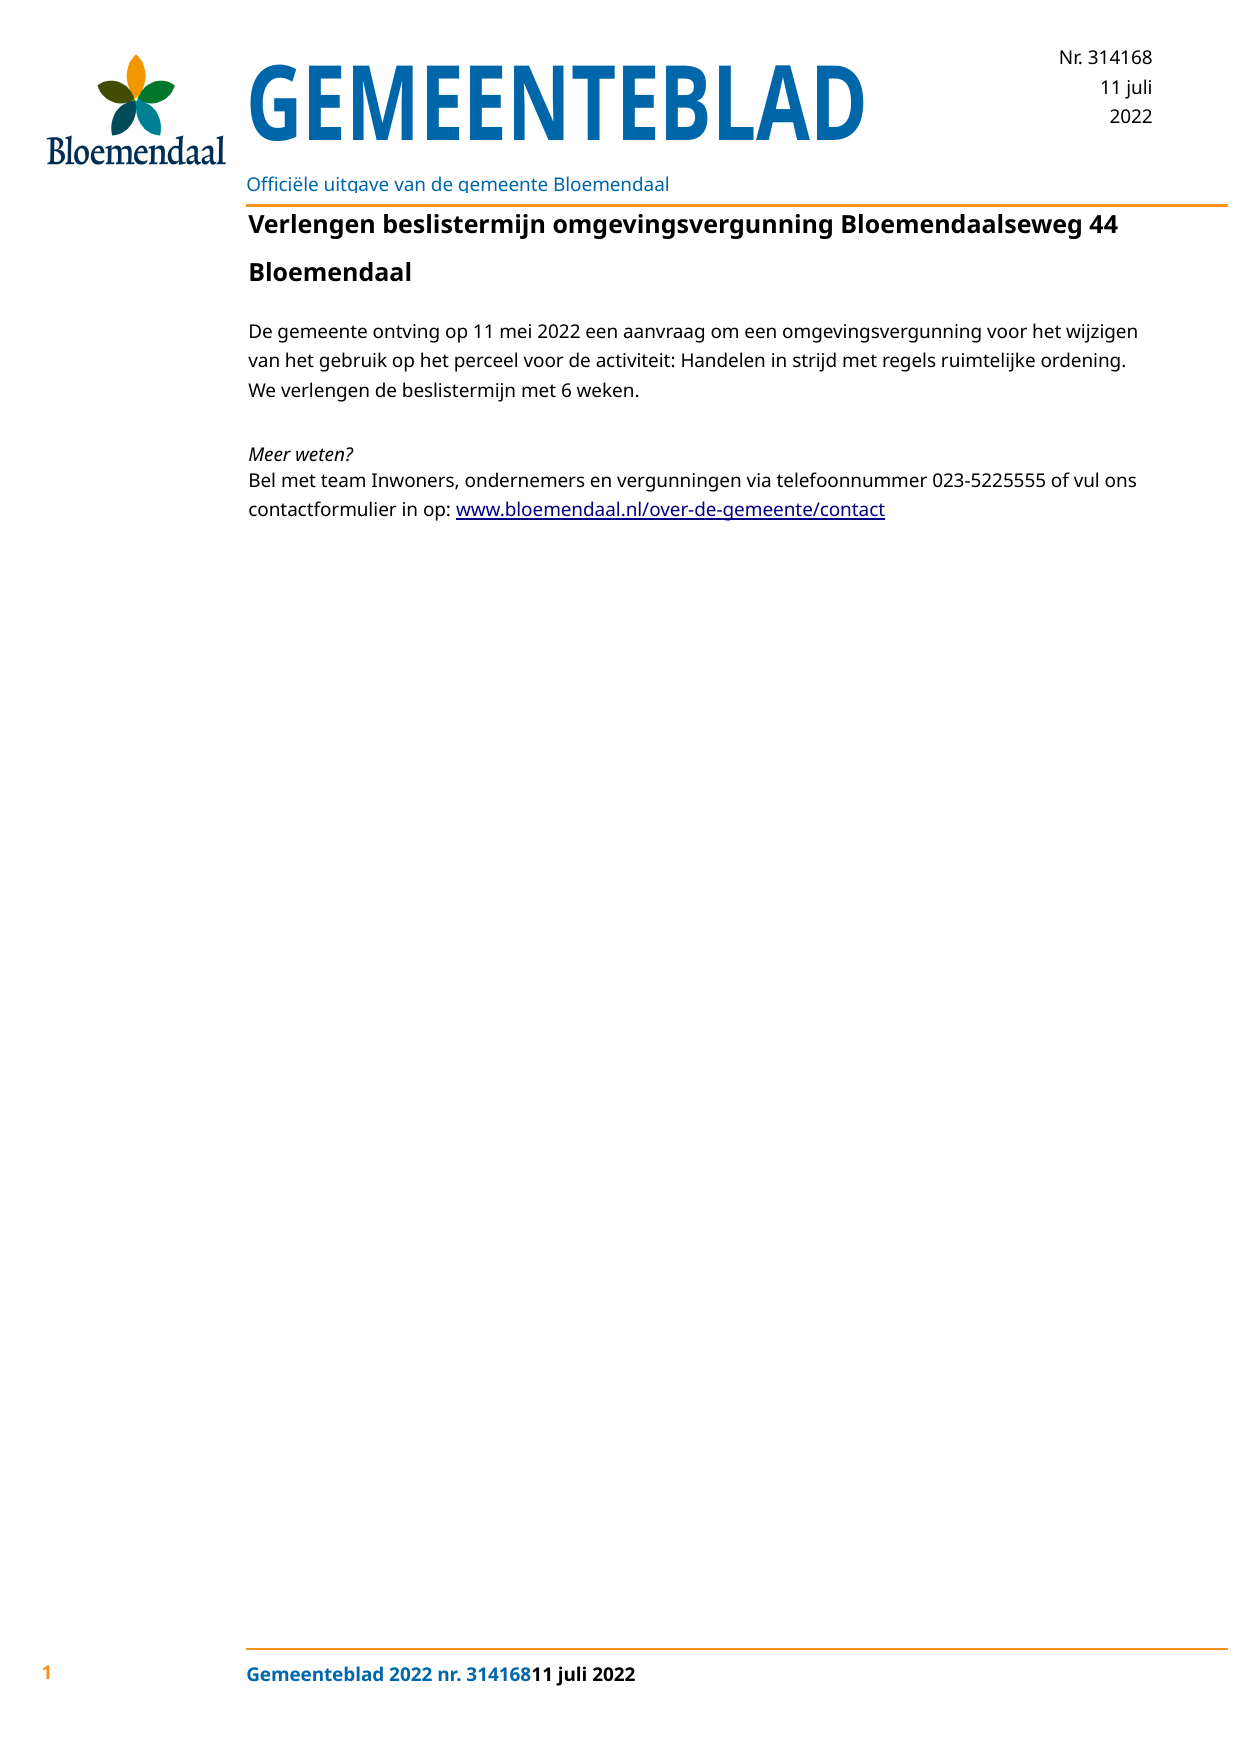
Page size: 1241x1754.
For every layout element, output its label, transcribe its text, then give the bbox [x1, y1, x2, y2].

picture [41, 47, 231, 172]
text Bel met team Inwoners, ondernemers en vergunningen via telefoonnummer 023-5225555 of vul ons contactformulier in op: www.bloemendaal.nl/over-de-gemeente/contact [248, 467, 1152, 522]
text De gemeente ontving op 11 mei 2022 een aanvraag om een omgevingsvergunning voor het wijzigen van het gebruik op het perceel voor de activiteit: Handelen in strijd met regels ruimtelijke ordening. We verlengen de beslistermijn met 6 weken. [248, 318, 1152, 403]
text Verlengen beslistermijn omgevingsvergunning Bloemendaalseweg 44 Bloemendaal [248, 207, 1152, 288]
text Meer weten? [248, 441, 1152, 467]
